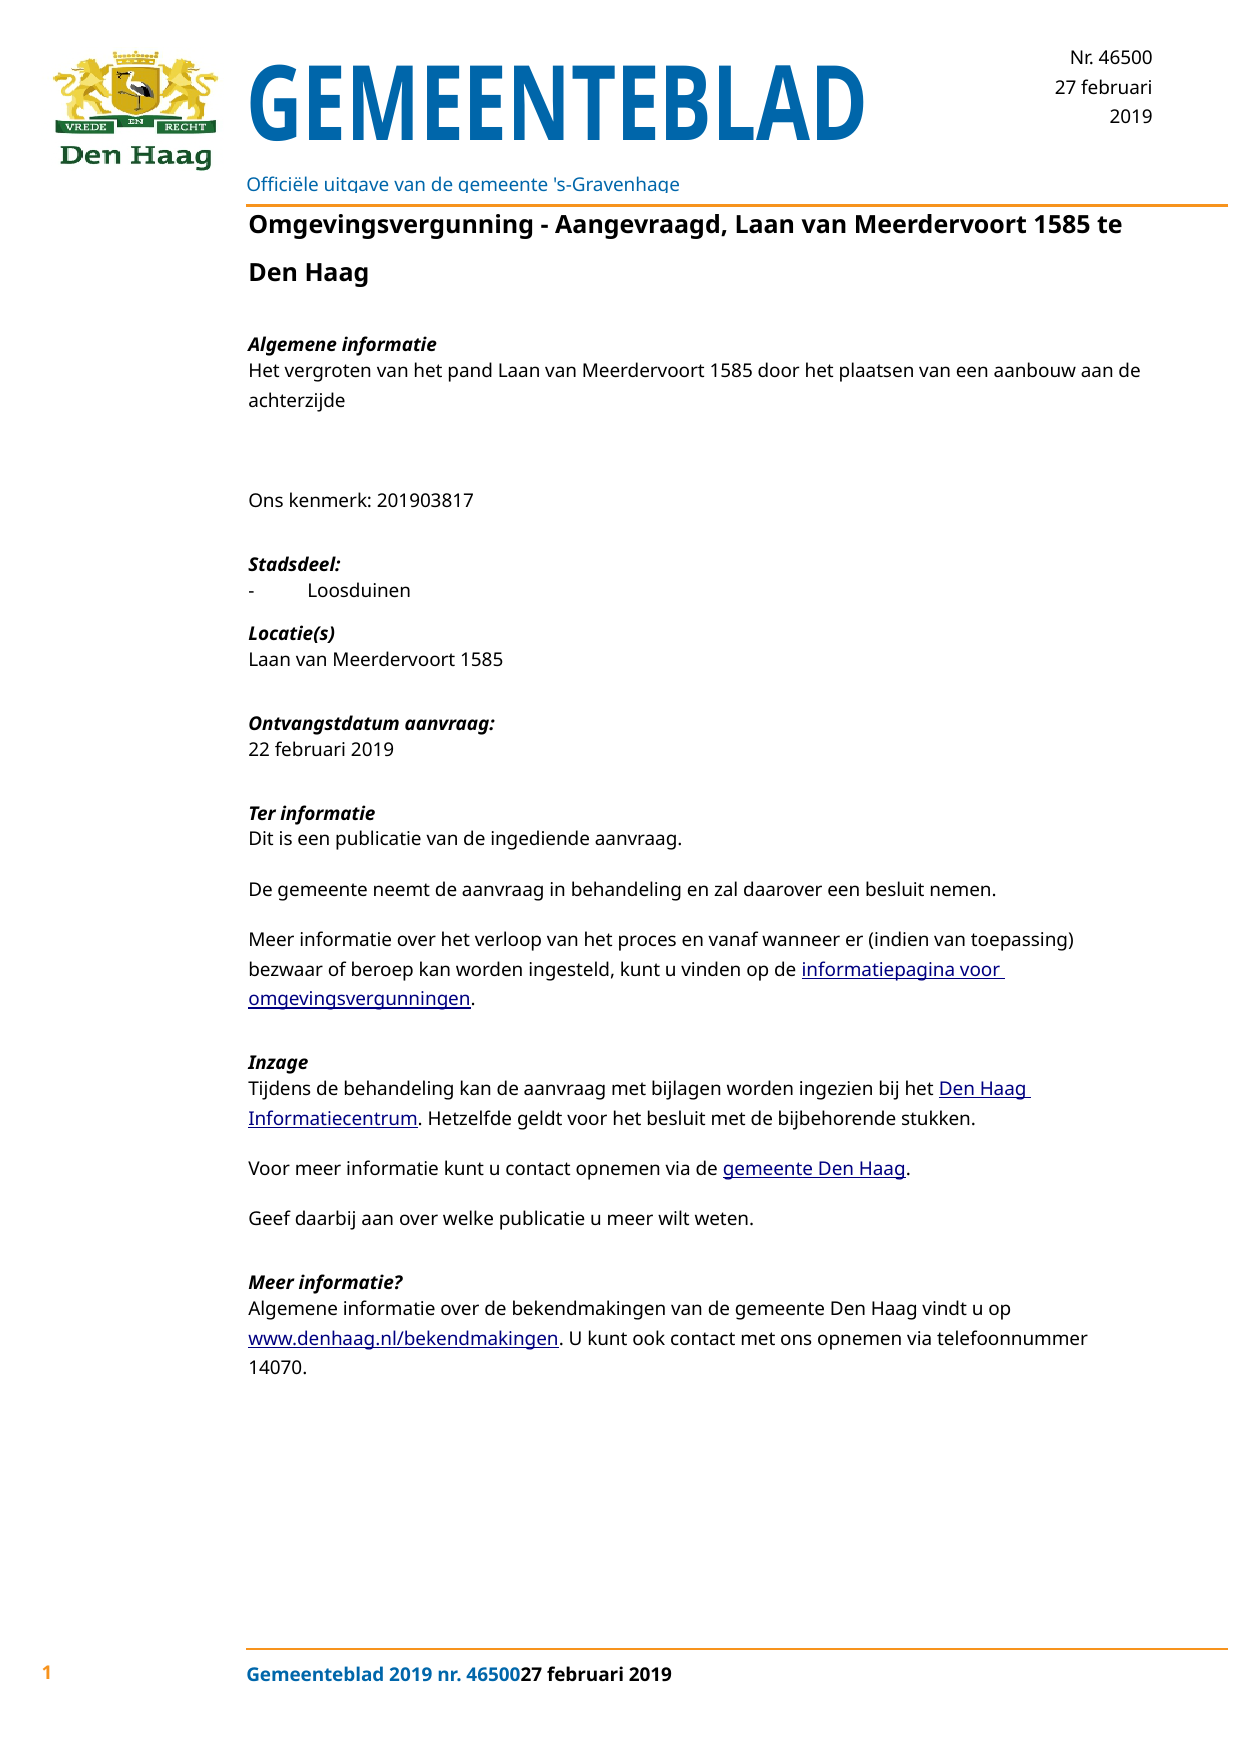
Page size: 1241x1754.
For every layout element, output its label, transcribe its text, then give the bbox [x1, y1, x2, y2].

text Ter informatie [248, 800, 1152, 826]
list Loosduinen [248, 577, 1152, 603]
text 22 februari 2019 [248, 736, 1152, 762]
text Dit is een publicatie van de ingediende aanvraag. [248, 826, 1152, 851]
text Inzage [248, 1049, 1152, 1075]
text Meer informatie? [248, 1269, 1152, 1295]
text Tijdens de behandeling kan de aanvraag met bijlagen worden ingezien bij het Den Haag Informatiecentrum. Hetzelfde geldt voor het besluit met de bijbehorende stukken. [248, 1075, 1152, 1131]
text Ontvangstdatum aanvraag: [248, 710, 1152, 736]
text Geef daarbij aan over welke publicatie u meer wilt weten. [248, 1206, 1152, 1231]
text Meer informatie over het verloop van het proces en vanaf wanneer er (indien van toepassing) bezwaar of beroep kan worden ingesteld, kunt u vinden op de informatiepagina voor omgevingsvergunningen. [248, 926, 1152, 1011]
text Algemene informatie [248, 331, 1152, 357]
text Het vergroten van het pand Laan van Meerdervoort 1585 door het plaatsen van een aanbouw aan de achterzijde [248, 357, 1152, 412]
text Locatie(s) [248, 620, 1152, 646]
text Omgevingsvergunning - Aangevraagd, Laan van Meerdervoort 1585 te Den Haag [248, 207, 1152, 288]
text Algemene informatie over de bekendmakingen van de gemeente Den Haag vindt u op www.denhaag.nl/bekendmakingen. U kunt ook contact met ons opnemen via telefoonnummer 14070. [248, 1295, 1152, 1380]
picture [41, 47, 231, 172]
text De gemeente neemt de aanvraag in behandeling en zal daarover een besluit nemen. [248, 876, 1152, 902]
text Stadsdeel: [248, 552, 1152, 577]
text Laan van Meerdervoort 1585 [248, 646, 1152, 672]
text Ons kenmerk: 201903817 [248, 488, 1152, 513]
text Voor meer informatie kunt u contact opnemen via de gemeente Den Haag. [248, 1155, 1152, 1181]
